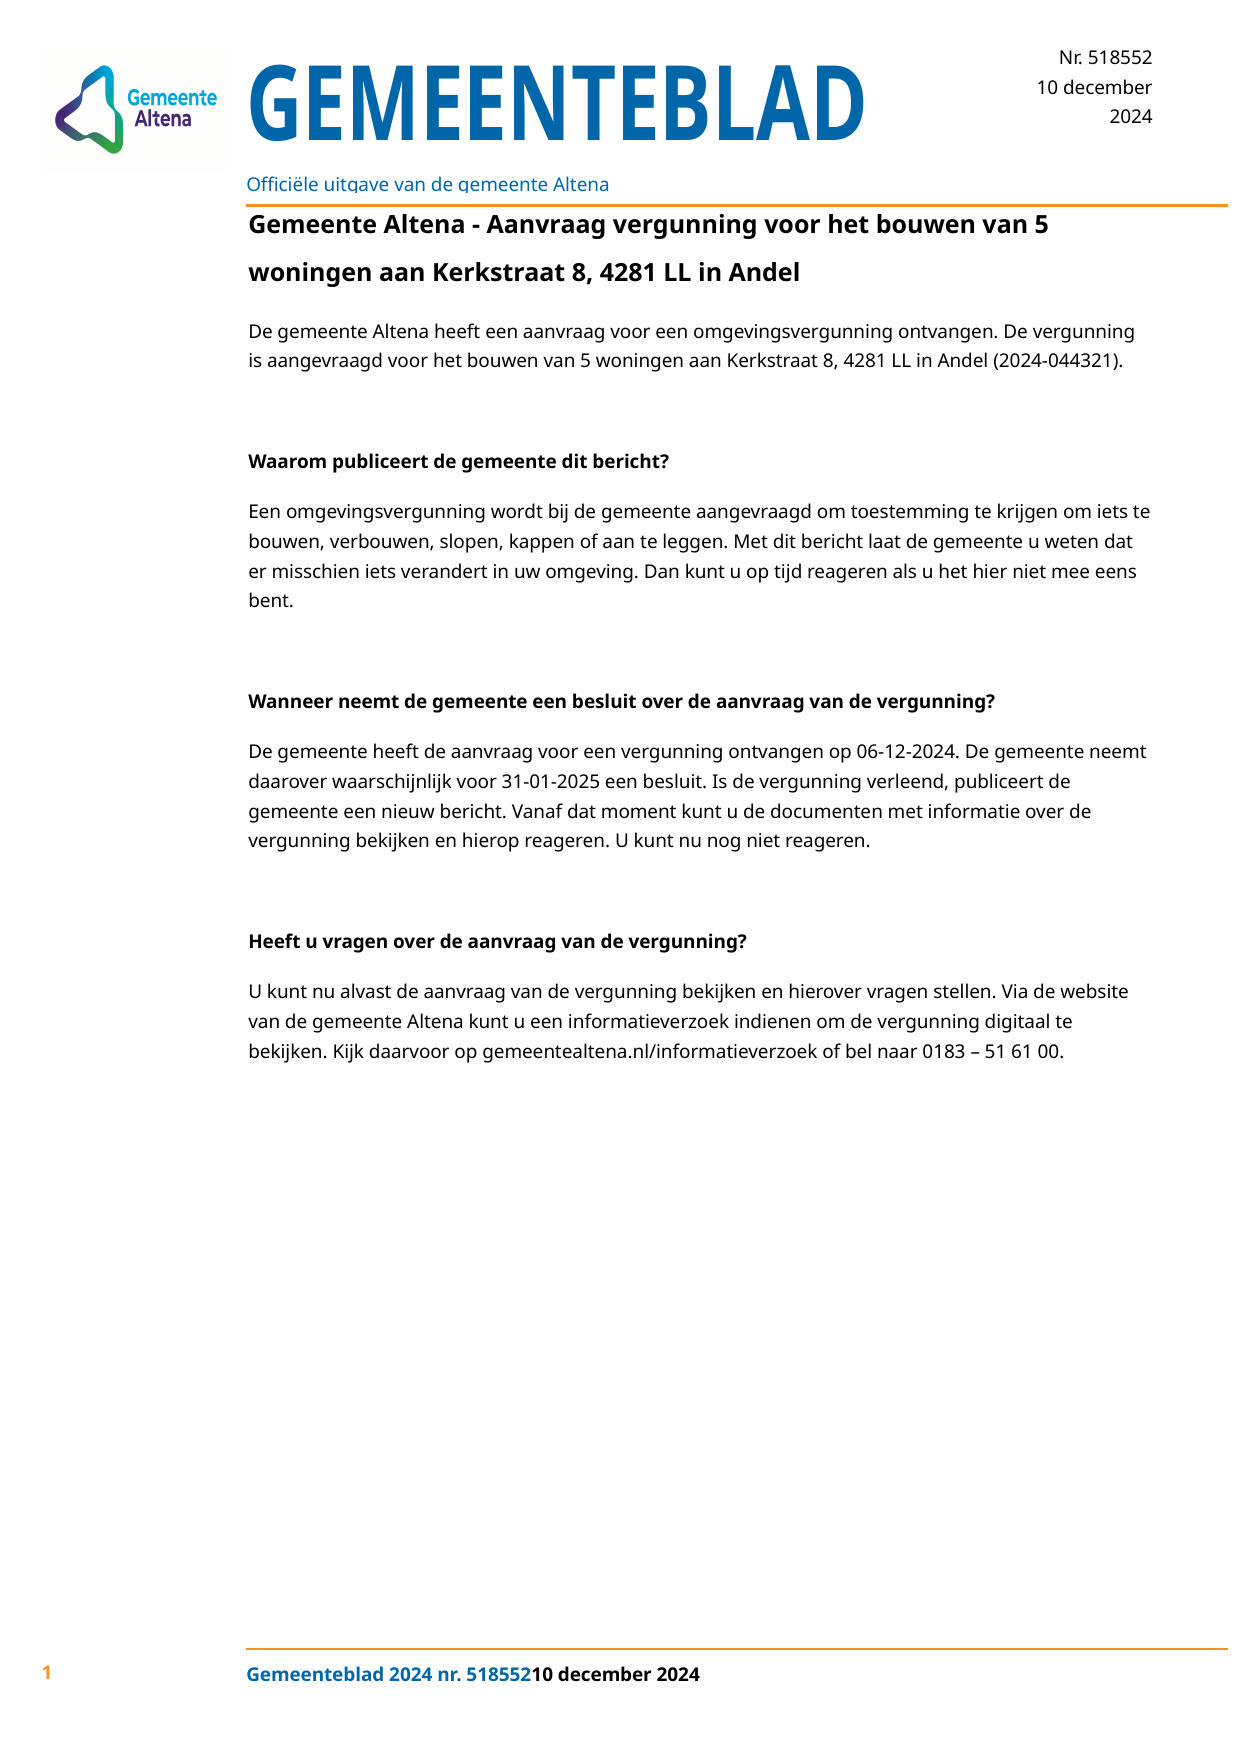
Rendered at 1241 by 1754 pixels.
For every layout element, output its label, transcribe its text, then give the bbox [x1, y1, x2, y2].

text U kunt nu alvast de aanvraag van de vergunning bekijken en hierover vragen stellen. Via de website van de gemeente Altena kunt u een informatieverzoek indienen om de vergunning digitaal te bekijken. Kijk daarvoor op gemeentealtena.nl/informatieverzoek of bel naar 0183 – 51 61 00. [248, 979, 1152, 1064]
text Waarom publiceert de gemeente dit bericht? [248, 448, 1152, 474]
picture [41, 47, 231, 172]
text Een omgevingsvergunning wordt bij de gemeente aangevraagd om toestemming te krijgen om iets te bouwen, verbouwen, slopen, kappen of aan te leggen. Met dit bericht laat de gemeente u weten dat er misschien iets verandert in uw omgeving. Dan kunt u op tijd reageren als u het hier niet mee eens bent. [248, 499, 1152, 613]
text De gemeente Altena heeft een aanvraag voor een omgevingsvergunning ontvangen. De vergunning is aangevraagd voor het bouwen van 5 woningen aan Kerkstraat 8, 4281 LL in Andel (2024-044321). [248, 318, 1152, 373]
text Gemeente Altena - Aanvraag vergunning voor het bouwen van 5 woningen aan Kerkstraat 8, 4281 LL in Andel [248, 207, 1152, 288]
text Heeft u vragen over de aanvraag van de vergunning? [248, 928, 1152, 954]
text De gemeente heeft de aanvraag voor een vergunning ontvangen op 06-12-2024. De gemeente neemt daarover waarschijnlijk voor 31-01-2025 een besluit. Is de vergunning verleend, publiceert de gemeente een nieuw bericht. Vanaf dat moment kunt u de documenten met informatie over de vergunning bekijken en hierop reageren. U kunt nu nog niet reageren. [248, 739, 1152, 853]
text Wanneer neemt de gemeente een besluit over de aanvraag van de vergunning? [248, 688, 1152, 714]
